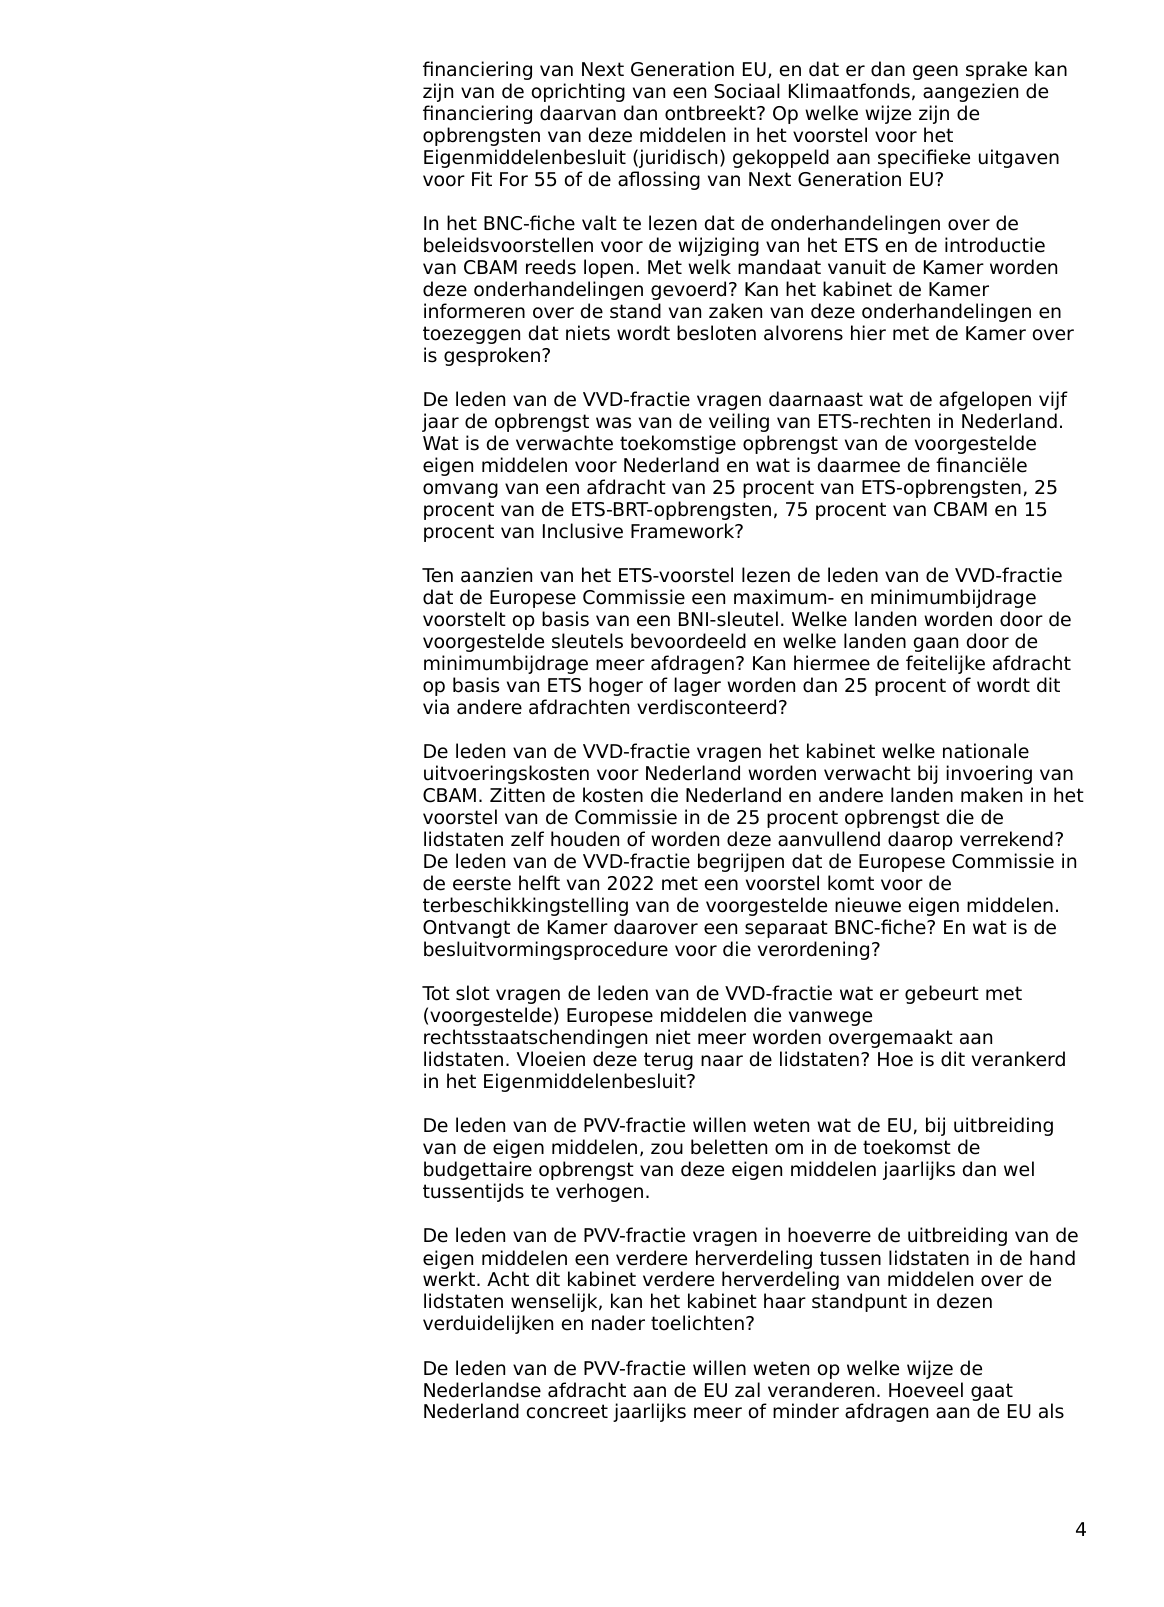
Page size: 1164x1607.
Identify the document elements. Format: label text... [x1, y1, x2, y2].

text De leden van de VVD-fractie vragen daarnaast wat de afgelopen vijf jaar de opbrengst was van de veiling van ETS-rechten in Nederland. Wat is de verwachte toekomstige opbrengst van de voorgestelde eigen middelen voor Nederland en wat is daarmee de financiële omvang van een afdracht van 25 procent van ETS-opbrengsten, 25 procent van de ETS-BRT-opbrengsten, 75 procent van CBAM en 15 procent van Inclusive Framework? [422, 389, 1087, 543]
text Ten aanzien van het ETS-voorstel lezen de leden van de VVD-fractie dat de Europese Commissie een maximum- en minimumbijdrage voorstelt op basis van een BNI-sleutel. Welke landen worden door de voorgestelde sleutels bevoordeeld en welke landen gaan door de minimumbijdrage meer afdragen? Kan hiermee de feitelijke afdracht op basis van ETS hoger of lager worden dan 25 procent of wordt dit via andere afdrachten verdisconteerd? [422, 565, 1087, 719]
text De leden van de PVV-fractie willen weten op welke wijze de Nederlandse afdracht aan de EU zal veranderen. Hoeveel gaat Nederland concreet jaarlijks meer of minder afdragen aan de EU als [422, 1357, 1087, 1423]
text De leden van de PVV-fractie willen weten wat de EU, bij uitbreiding van de eigen middelen, zou beletten om in de toekomst de budgettaire opbrengst van deze eigen middelen jaarlijks dan wel tussentijds te verhogen. [422, 1115, 1087, 1203]
text De leden van de PVV-fractie vragen in hoeverre de uitbreiding van de eigen middelen een verdere herverdeling tussen lidstaten in de hand werkt. Acht dit kabinet verdere herverdeling van middelen over de lidstaten wenselijk, kan het kabinet haar standpunt in dezen verduidelijken en nader toelichten? [422, 1225, 1087, 1335]
text De leden van de VVD-fractie begrijpen dat de Europese Commissie in de eerste helft van 2022 met een voorstel komt voor de terbeschikkingstelling van de voorgestelde nieuwe eigen middelen. Ontvangt de Kamer daarover een separaat BNC-fiche? En wat is de besluitvormingsprocedure voor die verordening? [422, 851, 1087, 961]
text De leden van de VVD-fractie vragen het kabinet welke nationale uitvoeringskosten voor Nederland worden verwacht bij invoering van CBAM. Zitten de kosten die Nederland en andere landen maken in het voorstel van de Commissie in de 25 procent opbrengst die de lidstaten zelf houden of worden deze aanvullend daarop verrekend? [422, 741, 1087, 851]
text Tot slot vragen de leden van de VVD-fractie wat er gebeurt met (voorgestelde) Europese middelen die vanwege rechtsstaatschendingen niet meer worden overgemaakt aan lidstaten. Vloeien deze terug naar de lidstaten? Hoe is dit verankerd in het Eigenmiddelenbesluit? [422, 983, 1087, 1093]
text financiering van Next Generation EU, en dat er dan geen sprake kan zijn van de oprichting van een Sociaal Klimaatfonds, aangezien de financiering daarvan dan ontbreekt? Op welke wijze zijn de opbrengsten van deze middelen in het voorstel voor het Eigenmiddelenbesluit (juridisch) gekoppeld aan specifieke uitgaven voor Fit For 55 of de aflossing van Next Generation EU? [422, 59, 1087, 191]
text In het BNC-fiche valt te lezen dat de onderhandelingen over de beleidsvoorstellen voor de wijziging van het ETS en de introductie van CBAM reeds lopen. Met welk mandaat vanuit de Kamer worden deze onderhandelingen gevoerd? Kan het kabinet de Kamer informeren over de stand van zaken van deze onderhandelingen en toezeggen dat niets wordt besloten alvorens hier met de Kamer over is gesproken? [422, 213, 1087, 367]
